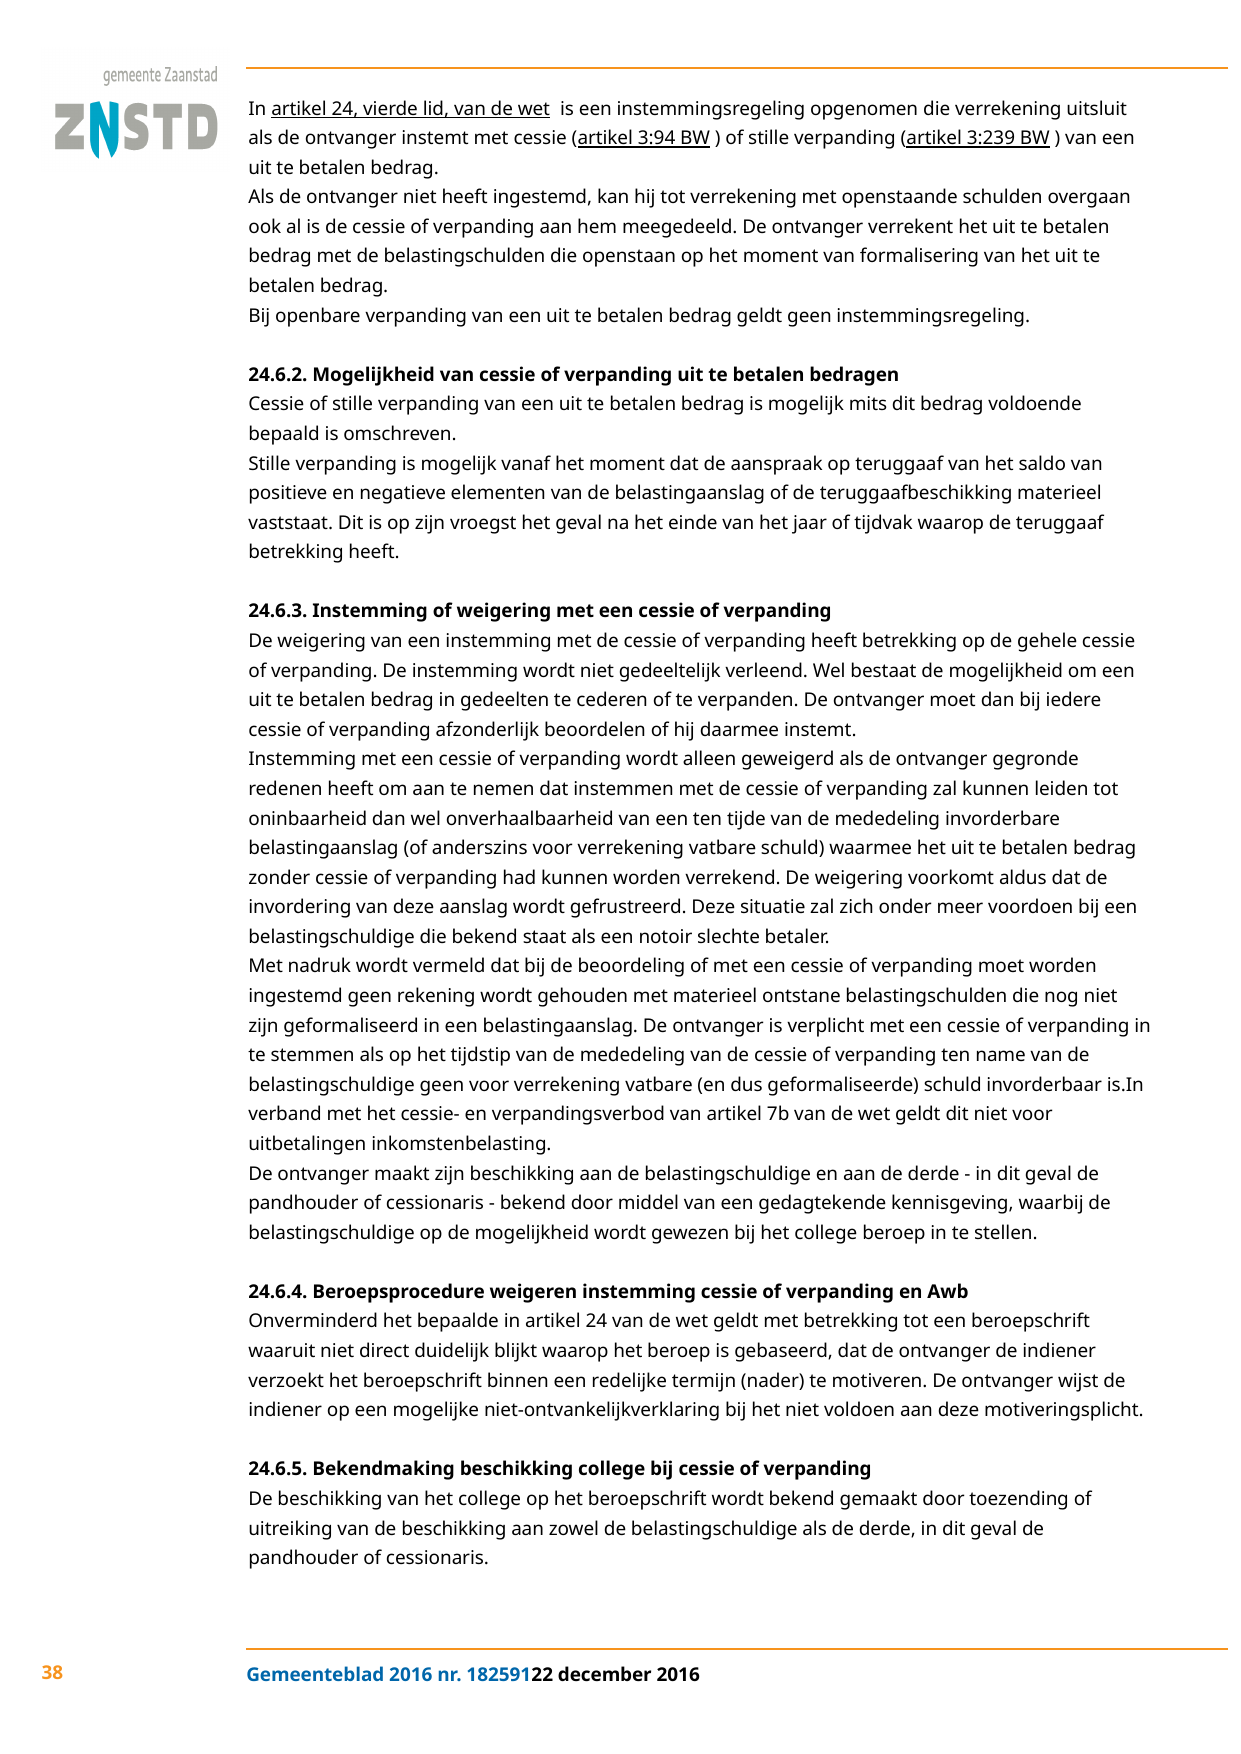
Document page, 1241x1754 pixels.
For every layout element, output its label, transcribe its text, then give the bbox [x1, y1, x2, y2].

text Als de ontvanger niet heeft ingestemd, kan hij tot verrekening met openstaande schulden overgaan ook al is de cessie of verpanding aan hem meegedeeld. De ontvanger verrekent het uit te betalen bedrag met de belastingschulden die openstaan op het moment van formalisering van het uit te betalen bedrag. [248, 183, 1152, 298]
text 24.6.5. Bekendmaking beschikking college bij cessie of verpanding [248, 1456, 1152, 1481]
text Stille verpanding is mogelijk vanaf het moment dat de aanspraak op teruggaaf van het saldo van positieve en negatieve elementen van de belastingaanslag of de teruggaafbeschikking materieel vaststaat. Dit is op zijn vroegst het geval na het einde van het jaar of tijdvak waarop de teruggaaf betrekking heeft. [248, 450, 1152, 564]
text 24.6.4. Beroepsprocedure weigeren instemming cessie of verpanding en Awb [248, 1278, 1152, 1304]
text 24.6.2. Mogelijkheid van cessie of verpanding uit te betalen bedragen [248, 361, 1152, 387]
text In artikel 24, vierde lid, van de wet is een instemmingsregeling opgenomen die verrekening uitsluit als de ontvanger instemt met cessie (artikel 3:94 BW ) of stille verpanding (artikel 3:239 BW ) van een uit te betalen bedrag. [248, 95, 1152, 180]
text Onverminderd het bepaalde in artikel 24 van de wet geldt met betrekking tot een beroepschrift waaruit niet direct duidelijk blijkt waarop het beroep is gebaseerd, dat de ontvanger de indiener verzoekt het beroepschrift binnen een redelijke termijn (nader) te motiveren. De ontvanger wijst de indiener op een mogelijke niet-ontvankelijkverklaring bij het niet voldoen aan deze motiveringsplicht. [248, 1308, 1152, 1422]
text De beschikking van het college op het beroepschrift wordt bekend gemaakt door toezending of uitreiking van de beschikking aan zowel de belastingschuldige als de derde, in dit geval de pandhouder of cessionaris. [248, 1485, 1152, 1570]
text Bij openbare verpanding van een uit te betalen bedrag geldt geen instemmingsregeling. [248, 302, 1152, 328]
text 24.6.3. Instemming of weigering met een cessie of verpanding [248, 598, 1152, 623]
text De ontvanger maakt zijn beschikking aan de belastingschuldige en aan de derde - in dit geval de pandhouder of cessionaris - bekend door middel van een gedagtekende kennisgeving, waarbij de belastingschuldige op de mogelijkheid wordt gewezen bij het college beroep in te stellen. [248, 1160, 1152, 1245]
picture [41, 47, 231, 172]
text Instemming met een cessie of verpanding wordt alleen geweigerd als de ontvanger gegronde redenen heeft om aan te nemen dat instemmen met de cessie of verpanding zal kunnen leiden tot oninbaarheid dan wel onverhaalbaarheid van een ten tijde van de mededeling invorderbare belastingaanslag (of anderszins voor verrekening vatbare schuld) waarmee het uit te betalen bedrag zonder cessie of verpanding had kunnen worden verrekend. De weigering voorkomt aldus dat de invordering van deze aanslag wordt gefrustreerd. Deze situatie zal zich onder meer voordoen bij een belastingschuldige die bekend staat als een notoir slechte betaler. [248, 746, 1152, 949]
text De weigering van een instemming met de cessie of verpanding heeft betrekking op de gehele cessie of verpanding. De instemming wordt niet gedeeltelijk verleend. Wel bestaat de mogelijkheid om een uit te betalen bedrag in gedeelten te cederen of te verpanden. De ontvanger moet dan bij iedere cessie of verpanding afzonderlijk beoordelen of hij daarmee instemt. [248, 627, 1152, 742]
text Cessie of stille verpanding van een uit te betalen bedrag is mogelijk mits dit bedrag voldoende bepaald is omschreven. [248, 391, 1152, 446]
text Met nadruk wordt vermeld dat bij de beoordeling of met een cessie of verpanding moet worden ingestemd geen rekening wordt gehouden met materieel ontstane belastingschulden die nog niet zijn geformaliseerd in een belastingaanslag. De ontvanger is verplicht met een cessie of verpanding in te stemmen als op het tijdstip van de mededeling van de cessie of verpanding ten name van de belastingschuldige geen voor verrekening vatbare (en dus geformaliseerde) schuld invorderbaar is.In verband met het cessie- en verpandingsverbod van artikel 7b van de wet geldt dit niet voor uitbetalingen inkomstenbelasting. [248, 953, 1152, 1156]
